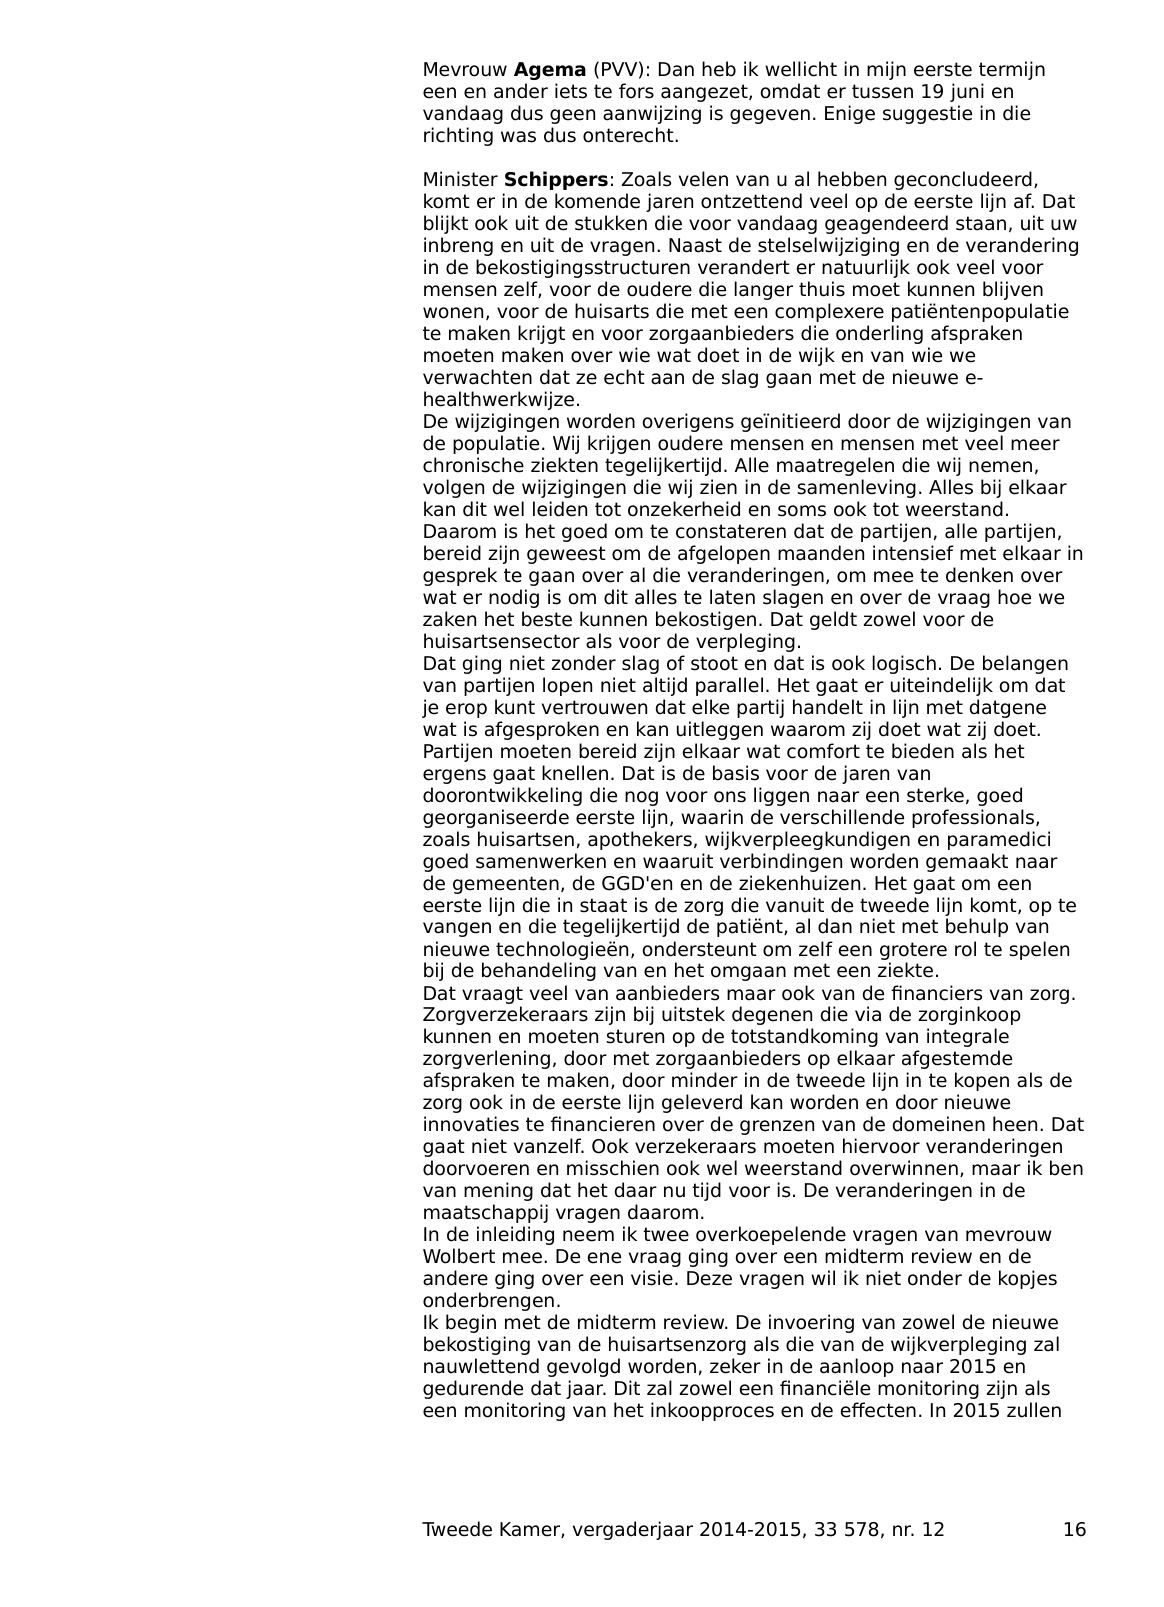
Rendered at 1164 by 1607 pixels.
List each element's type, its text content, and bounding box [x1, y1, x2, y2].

text Mevrouw Agema (PVV): Dan heb ik wellicht in mijn eerste termijn een en ander iets te fors aangezet, omdat er tussen 19 juni en vandaag dus geen aanwijzing is gegeven. Enige suggestie in die richting was dus onterecht. [422, 59, 1087, 147]
text Dat ging niet zonder slag of stoot en dat is ook logisch. De belangen van partijen lopen niet altijd parallel. Het gaat er uiteindelijk om dat je erop kunt vertrouwen dat elke partij handelt in lijn met datgene wat is afgesproken en kan uitleggen waarom zij doet wat zij doet. Partijen moeten bereid zijn elkaar wat comfort te bieden als het ergens gaat knellen. Dat is de basis voor de jaren van doorontwikkeling die nog voor ons liggen naar een sterke, goed georganiseerde eerste lijn, waarin de verschillende professionals, zoals huisartsen, apothekers, wijkverpleegkundigen en paramedici goed samenwerken en waaruit verbindingen worden gemaakt naar de gemeenten, de GGD'en en de ziekenhuizen. Het gaat om een eerste lijn die in staat is de zorg die vanuit de tweede lijn komt, op te vangen en die tegelijkertijd de patiënt, al dan niet met behulp van nieuwe technologieën, ondersteunt om zelf een grotere rol te spelen bij de behandeling van en het omgaan met een ziekte. [422, 653, 1087, 982]
text Dat vraagt veel van aanbieders maar ook van de financiers van zorg. Zorgverzekeraars zijn bij uitstek degenen die via de zorginkoop kunnen en moeten sturen op de totstandkoming van integrale zorgverlening, door met zorgaanbieders op elkaar afgestemde afspraken te maken, door minder in de tweede lijn in te kopen als de zorg ook in de eerste lijn geleverd kan worden en door nieuwe innovaties te financieren over de grenzen van de domeinen heen. Dat gaat niet vanzelf. Ook verzekeraars moeten hiervoor veranderingen doorvoeren en misschien ook wel weerstand overwinnen, maar ik ben van mening dat het daar nu tijd voor is. De veranderingen in de maatschappij vragen daarom. [422, 982, 1087, 1224]
text Ik begin met de midterm review. De invoering van zowel de nieuwe bekostiging van de huisartsenzorg als die van de wijkverpleging zal nauwlettend gevolgd worden, zeker in de aanloop naar 2015 en gedurende dat jaar. Dit zal zowel een financiële monitoring zijn als een monitoring van het inkoopproces en de effecten. In 2015 zullen [422, 1312, 1087, 1422]
text In de inleiding neem ik twee overkoepelende vragen van mevrouw Wolbert mee. De ene vraag ging over een midterm review en de andere ging over een visie. Deze vragen wil ik niet onder de kopjes onderbrengen. [422, 1224, 1087, 1312]
text Minister Schippers: Zoals velen van u al hebben geconcludeerd, komt er in de komende jaren ontzettend veel op de eerste lijn af. Dat blijkt ook uit de stukken die voor vandaag geagendeerd staan, uit uw inbreng en uit de vragen. Naast de stelselwijziging en de verandering in de bekostigingsstructuren verandert er natuurlijk ook veel voor mensen zelf, voor de oudere die langer thuis moet kunnen blijven wonen, voor de huisarts die met een complexere patiëntenpopulatie te maken krijgt en voor zorgaanbieders die onderling afspraken moeten maken over wie wat doet in de wijk en van wie we verwachten dat ze echt aan de slag gaan met de nieuwe e-healthwerkwijze. [422, 169, 1087, 411]
text De wijzigingen worden overigens geïnitieerd door de wijzigingen van de populatie. Wij krijgen oudere mensen en mensen met veel meer chronische ziekten tegelijkertijd. Alle maatregelen die wij nemen, volgen de wijzigingen die wij zien in de samenleving. Alles bij elkaar kan dit wel leiden tot onzekerheid en soms ook tot weerstand. Daarom is het goed om te constateren dat de partijen, alle partijen, bereid zijn geweest om de afgelopen maanden intensief met elkaar in gesprek te gaan over al die veranderingen, om mee te denken over wat er nodig is om dit alles te laten slagen en over de vraag hoe we zaken het beste kunnen bekostigen. Dat geldt zowel voor de huisartsensector als voor de verpleging. [422, 411, 1087, 653]
